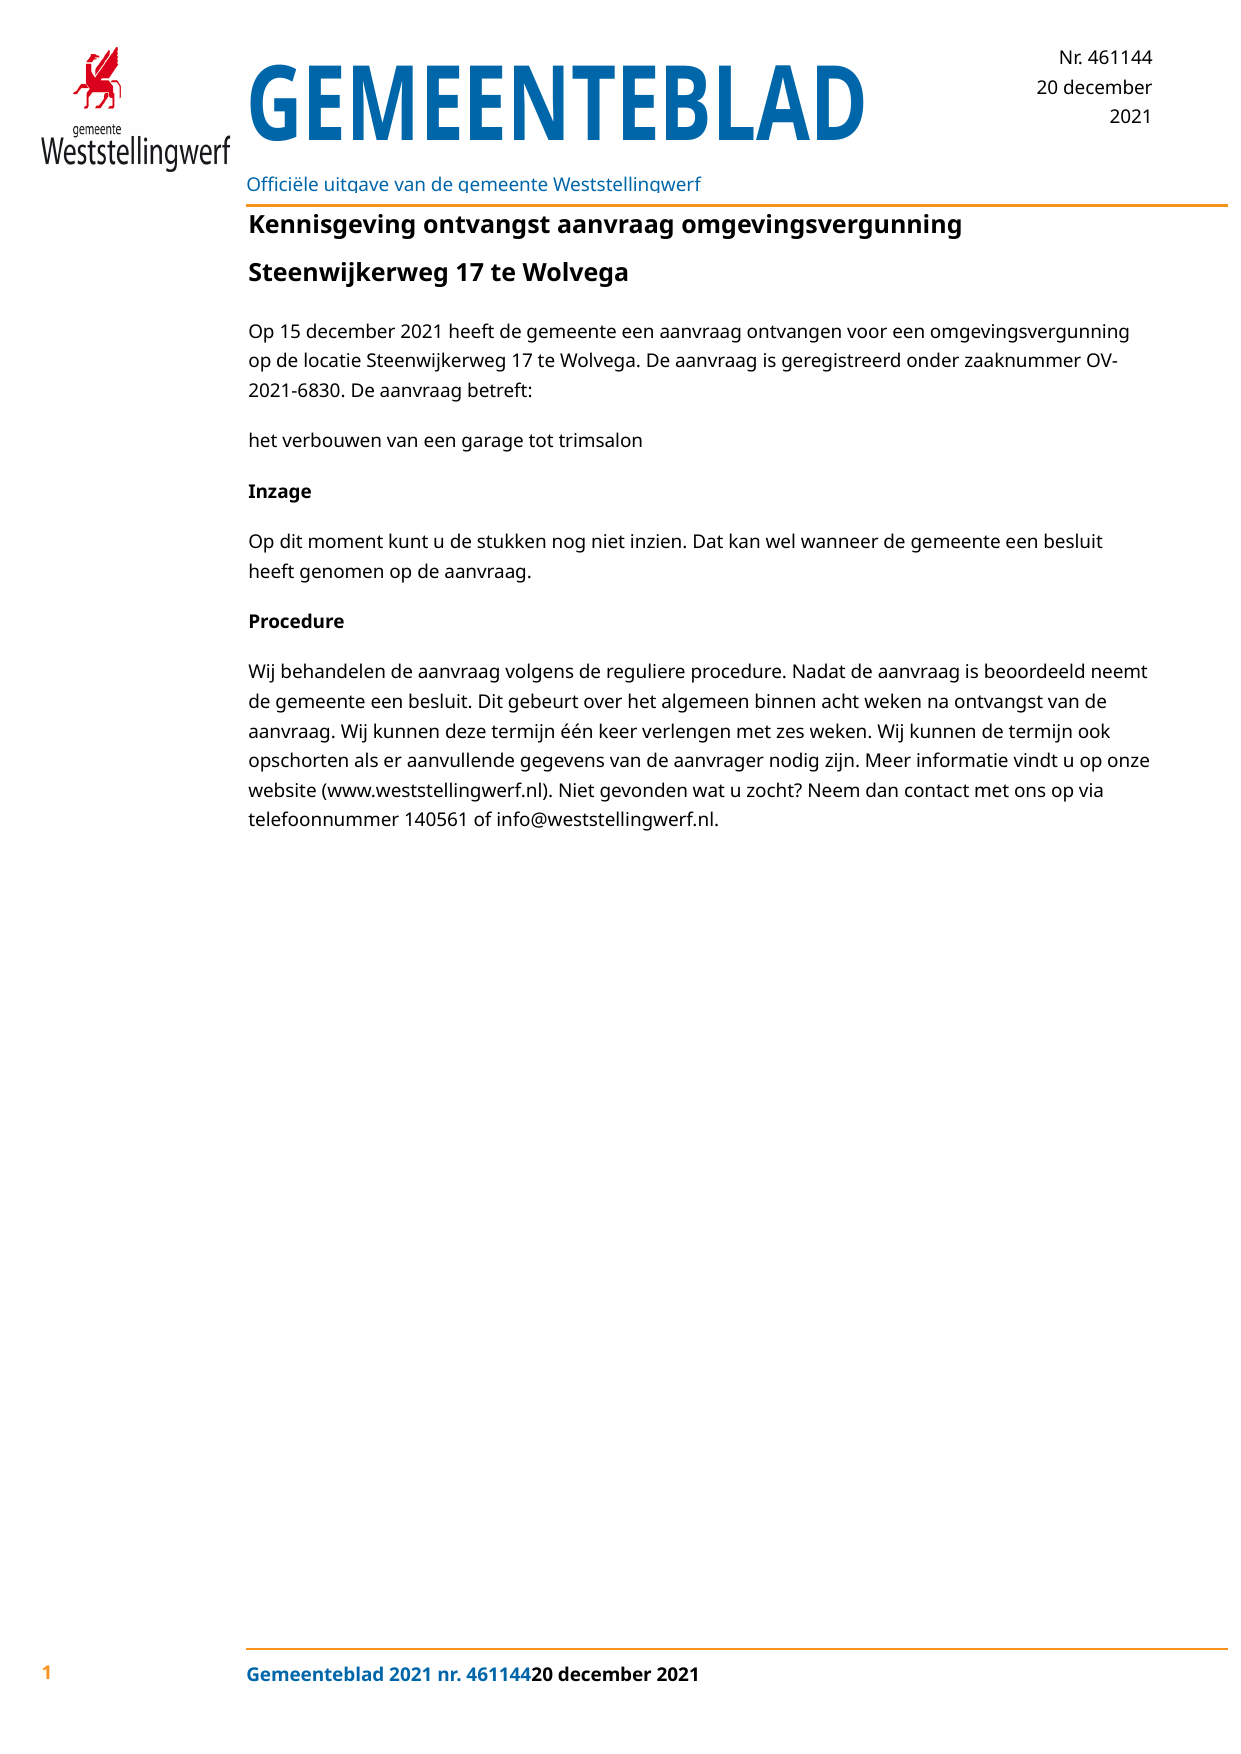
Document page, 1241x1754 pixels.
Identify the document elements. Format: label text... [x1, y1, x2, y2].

text Op dit moment kunt u de stukken nog niet inzien. Dat kan wel wanneer de gemeente een besluit heeft genomen op de aanvraag. [248, 528, 1152, 584]
text Kennisgeving ontvangst aanvraag omgevingsvergunning Steenwijkerweg 17 te Wolvega [248, 207, 1152, 288]
text Op 15 december 2021 heeft de gemeente een aanvraag ontvangen voor een omgevingsvergunning op de locatie Steenwijkerweg 17 te Wolvega. De aanvraag is geregistreerd onder zaaknummer OV-2021-6830. De aanvraag betreft: [248, 318, 1152, 403]
text Wij behandelen de aanvraag volgens de reguliere procedure. Nadat de aanvraag is beoordeeld neemt de gemeente een besluit. Dit gebeurt over het algemeen binnen acht weken na ontvangst van de aanvraag. Wij kunnen deze termijn één keer verlengen met zes weken. Wij kunnen de termijn ook opschorten als er aanvullende gegevens van de aanvrager nodig zijn. Meer informatie vindt u op onze website (www.weststellingwerf.nl). Niet gevonden wat u zocht? Neem dan contact met ons op via telefoonnummer 140561 of info@weststellingwerf.nl. [248, 659, 1152, 832]
text Procedure [248, 608, 1152, 634]
text het verbouwen van een garage tot trimsalon [248, 427, 1152, 453]
picture [41, 47, 231, 172]
text Inzage [248, 478, 1152, 504]
